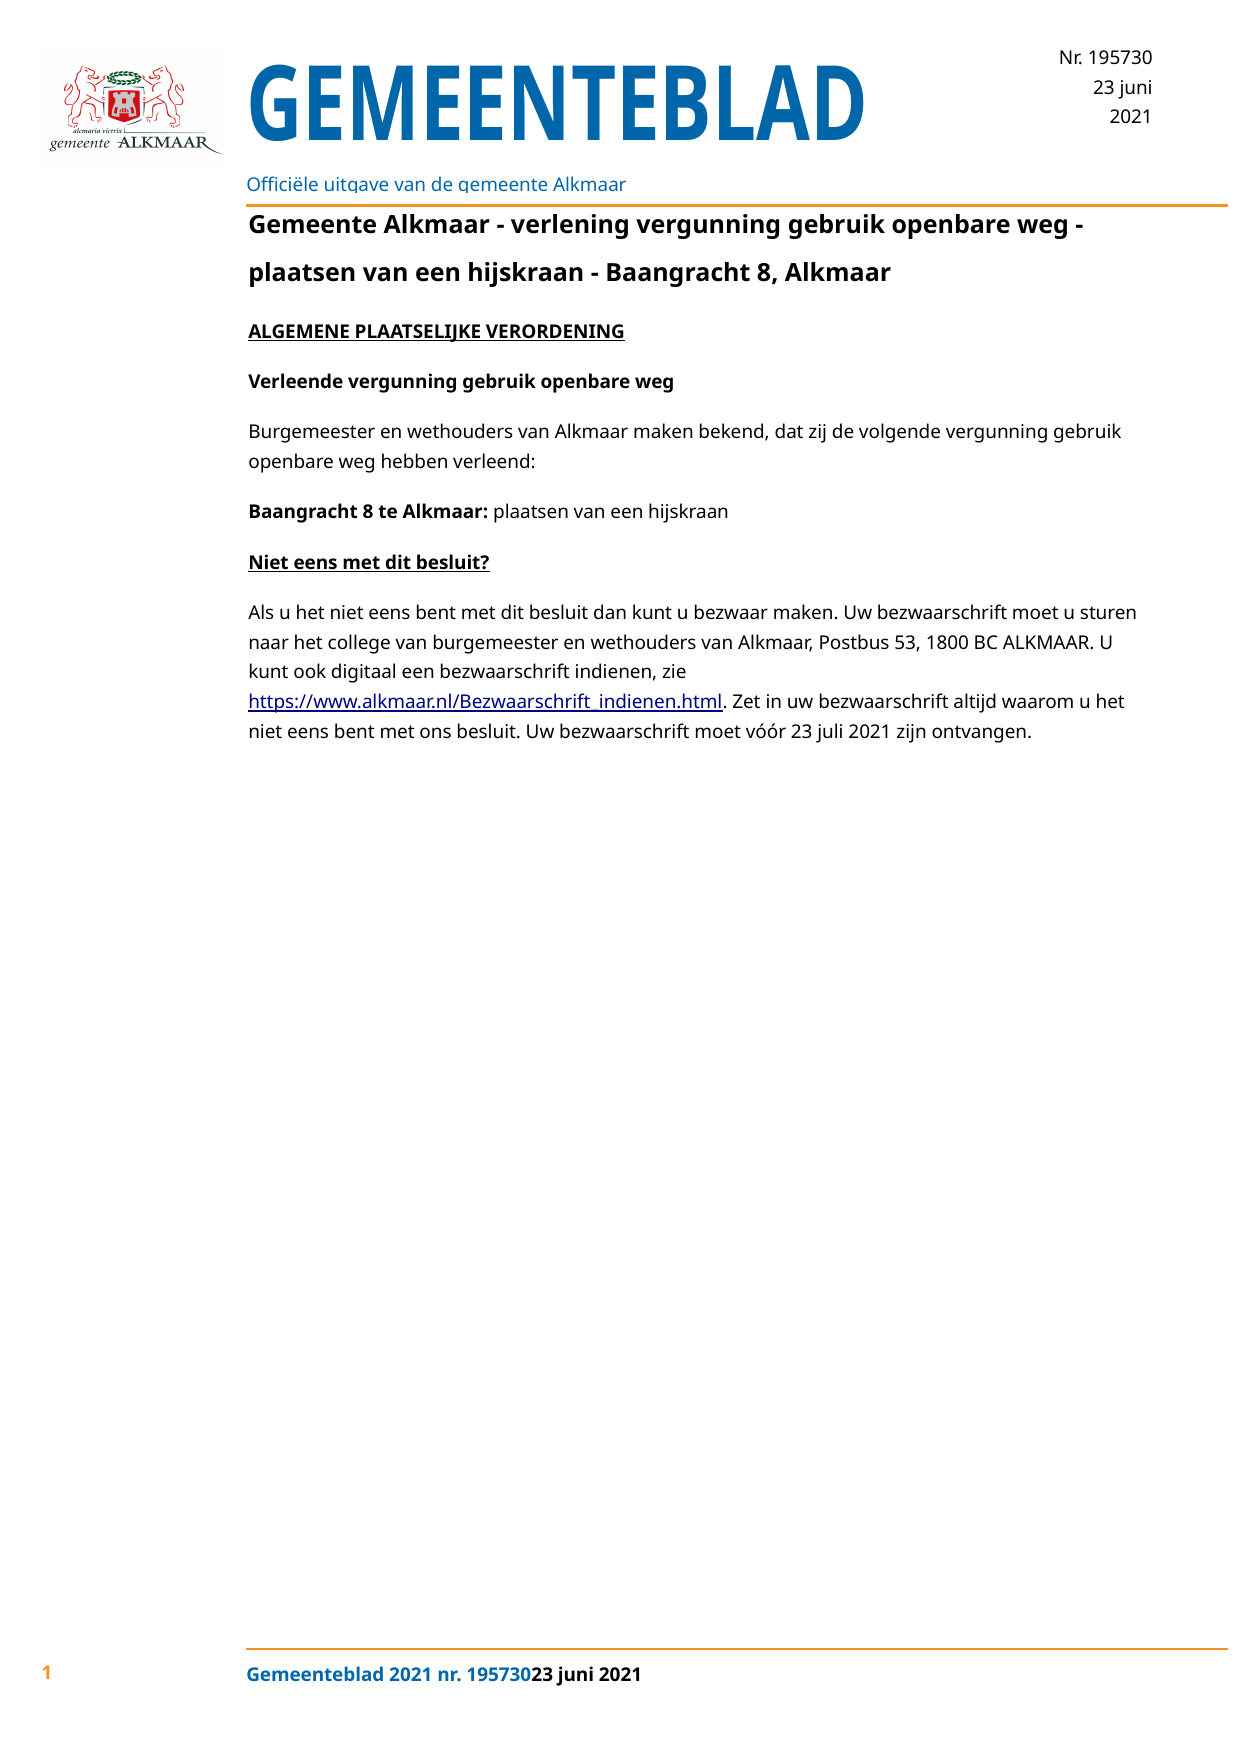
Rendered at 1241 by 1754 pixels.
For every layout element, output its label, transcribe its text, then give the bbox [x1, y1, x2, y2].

text Niet eens met dit besluit? [248, 549, 1152, 575]
text Als u het niet eens bent met dit besluit dan kunt u bezwaar maken. Uw bezwaarschrift moet u sturen naar het college van burgemeester en wethouders van Alkmaar, Postbus 53, 1800 BC ALKMAAR. U kunt ook digitaal een bezwaarschrift indienen, zie https://www.alkmaar.nl/Bezwaarschrift_indienen.html. Zet in uw bezwaarschrift altijd waarom u het niet eens bent met ons besluit. Uw bezwaarschrift moet vóór 23 juli 2021 zijn ontvangen. [248, 599, 1152, 744]
text Burgemeester en wethouders van Alkmaar maken bekend, dat zij de volgende vergunning gebruik openbare weg hebben verleend: [248, 419, 1152, 474]
text Verleende vergunning gebruik openbare weg [248, 368, 1152, 394]
text Baangracht 8 te Alkmaar: plaatsen van een hijskraan [248, 499, 1152, 524]
picture [41, 47, 231, 172]
text ALGEMENE PLAATSELIJKE VERORDENING [248, 318, 1152, 344]
text Gemeente Alkmaar - verlening vergunning gebruik openbare weg - plaatsen van een hijskraan - Baangracht 8, Alkmaar [248, 207, 1152, 288]
